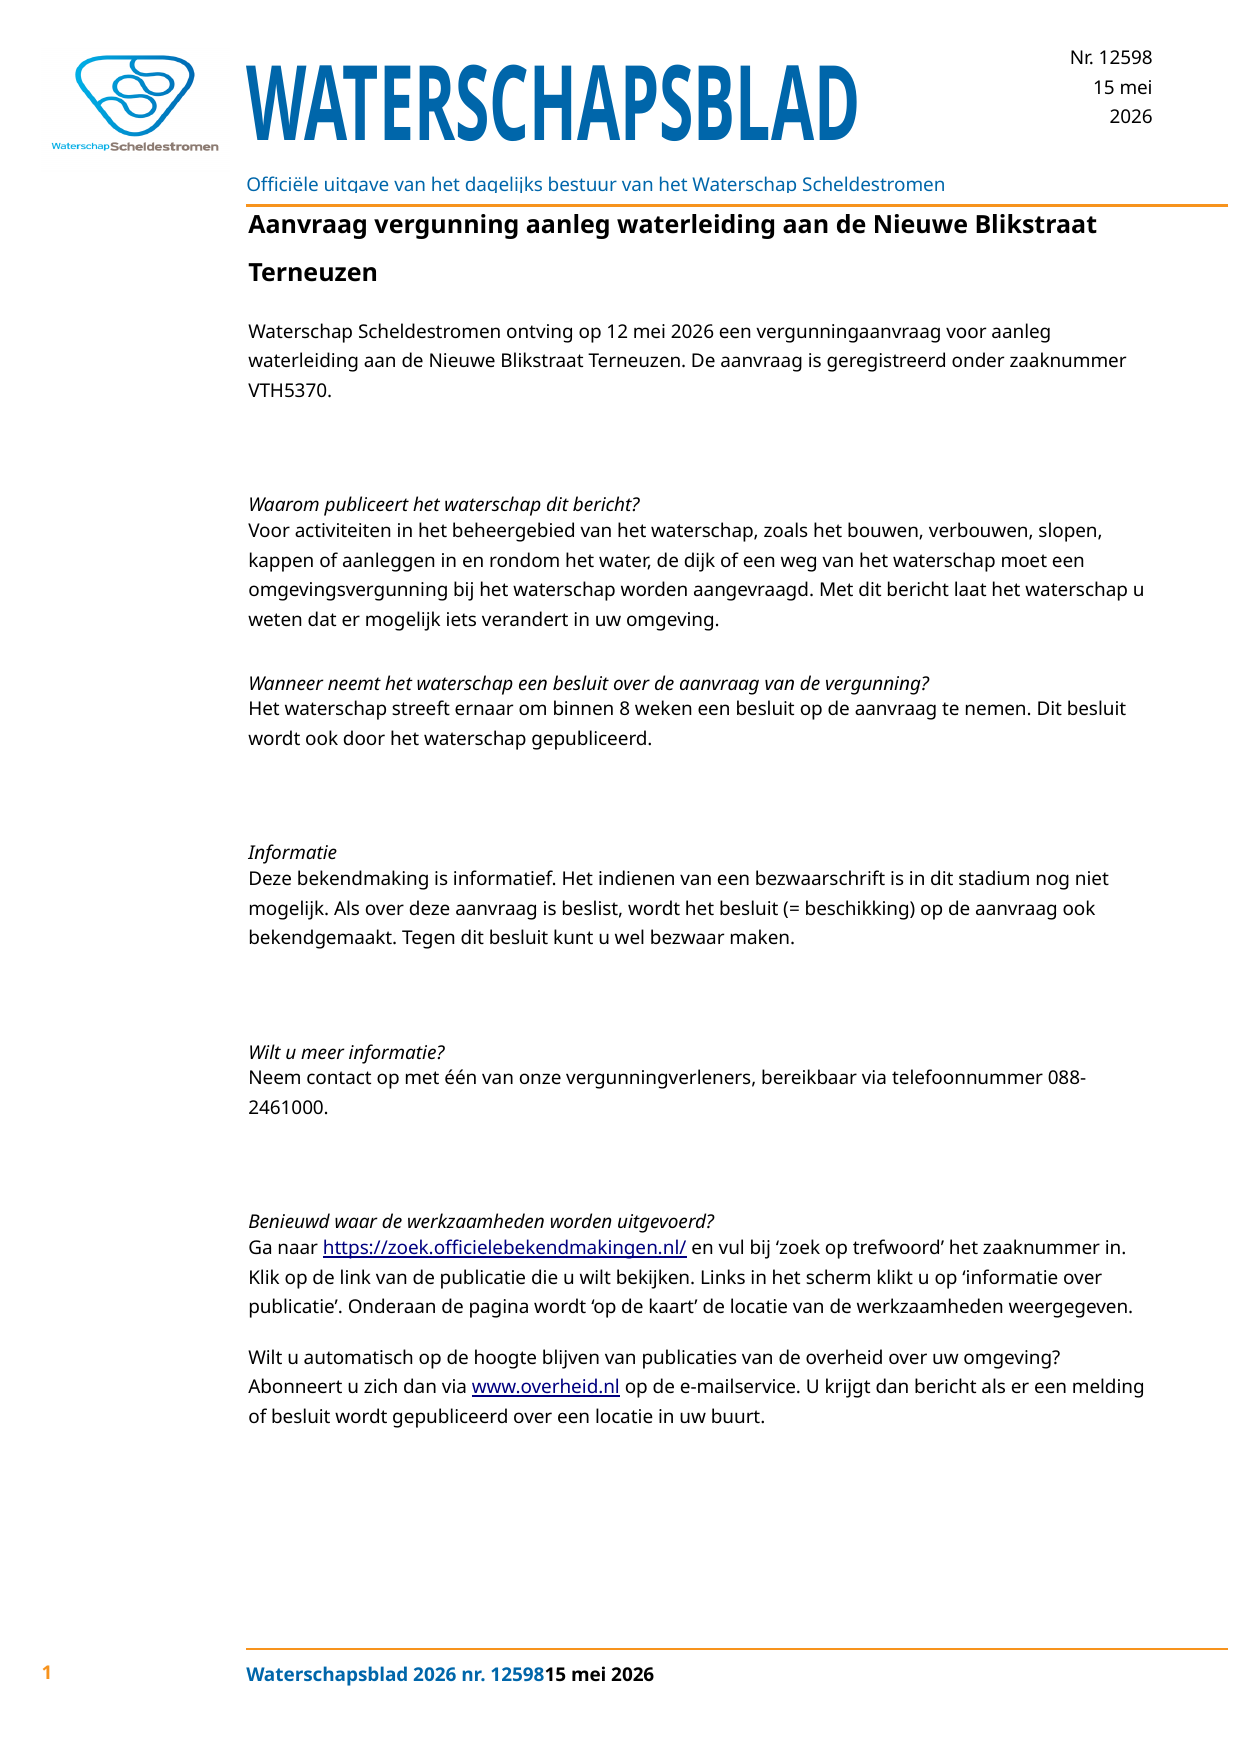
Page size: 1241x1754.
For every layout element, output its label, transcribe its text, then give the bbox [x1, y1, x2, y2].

text Benieuwd waar de werkzaamheden worden uitgevoerd? [248, 1208, 1152, 1234]
text Voor activiteiten in het beheergebied van het waterschap, zoals het bouwen, verbouwen, slopen, kappen of aanleggen in en rondom het water, de dijk of een weg van het waterschap moet een omgevingsvergunning bij het waterschap worden aangevraagd. Met dit bericht laat het waterschap u weten dat er mogelijk iets verandert in uw omgeving. [248, 517, 1152, 632]
text Neem contact op met één van onze vergunningverleners, bereikbaar via telefoonnummer 088-2461000. [248, 1064, 1152, 1120]
text Wilt u automatisch op de hoogte blijven van publicaties van de overheid over uw omgeving? Abonneert u zich dan via www.overheid.nl op de e-mailservice. U krijgt dan bericht als er een melding of besluit wordt gepubliceerd over een locatie in uw buurt. [248, 1344, 1152, 1429]
text Informatie [248, 839, 1152, 865]
picture [41, 47, 231, 172]
text Wanneer neemt het waterschap een besluit over de aanvraag van de vergunning? [248, 670, 1152, 696]
text Deze bekendmaking is informatief. Het indienen van een bezwaarschrift is in dit stadium nog niet mogelijk. Als over deze aanvraag is beslist, wordt het besluit (= beschikking) op de aanvraag ook bekendgemaakt. Tegen dit besluit kunt u wel bezwaar maken. [248, 865, 1152, 950]
text Waarom publiceert het waterschap dit bericht? [248, 491, 1152, 517]
text Wilt u meer informatie? [248, 1039, 1152, 1064]
text Ga naar https://zoek.officielebekendmakingen.nl/ en vul bij ‘zoek op trefwoord’ het zaaknummer in. Klik op de link van de publicatie die u wilt bekijken. Links in het scherm klikt u op ‘informatie over publicatie’. Onderaan de pagina wordt ‘op de kaart’ de locatie van de werkzaamheden weergegeven. [248, 1234, 1152, 1319]
text Waterschap Scheldestromen ontving op 12 mei 2026 een vergunningaanvraag voor aanleg waterleiding aan de Nieuwe Blikstraat Terneuzen. De aanvraag is geregistreerd onder zaaknummer VTH5370. [248, 318, 1152, 403]
text Het waterschap streeft ernaar om binnen 8 weken een besluit op de aanvraag te nemen. Dit besluit wordt ook door het waterschap gepubliceerd. [248, 696, 1152, 751]
text Aanvraag vergunning aanleg waterleiding aan de Nieuwe Blikstraat Terneuzen [248, 207, 1152, 288]
